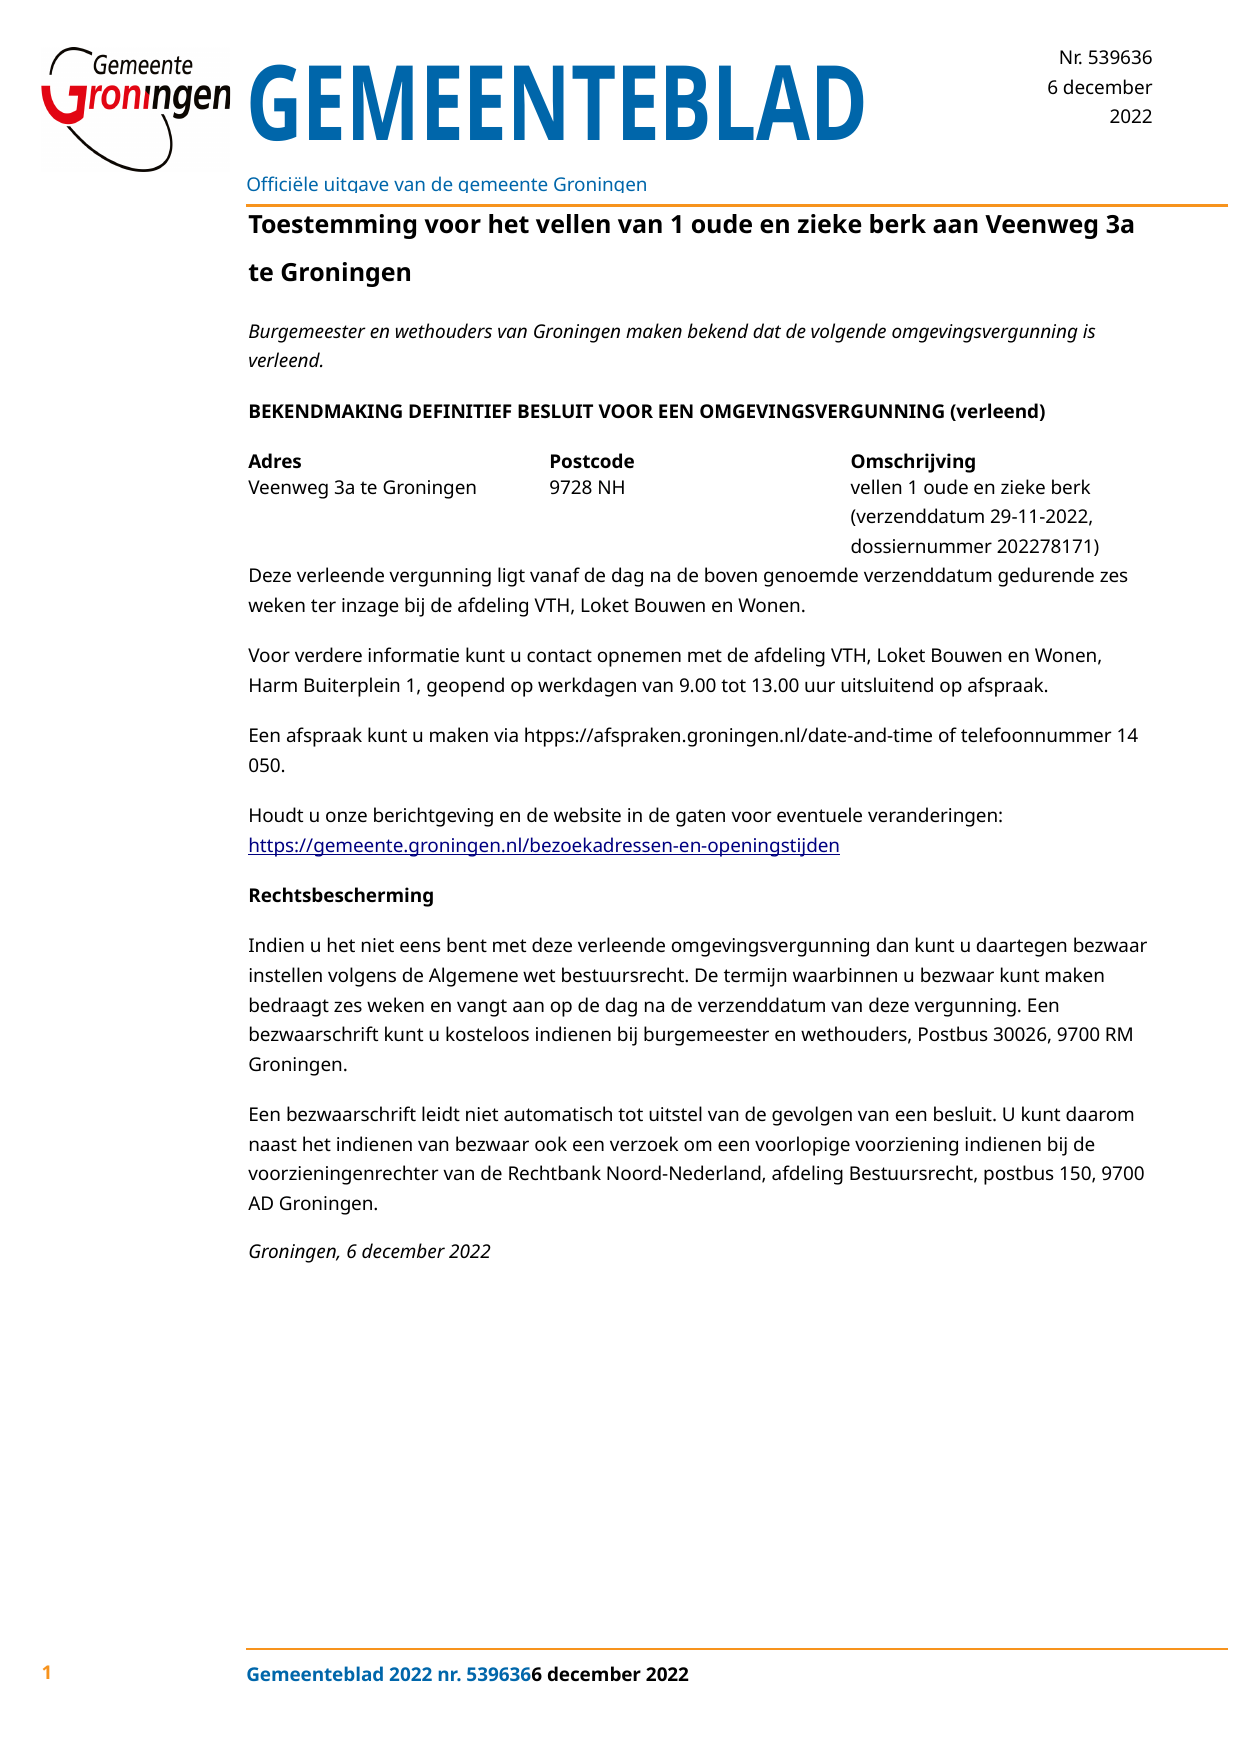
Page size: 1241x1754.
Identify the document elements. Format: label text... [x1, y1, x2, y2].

table_header Postcode [549, 449, 850, 474]
table_cell 9728 NH [549, 474, 850, 559]
table_cell vellen 1 oude en zieke berk (verzenddatum 29-11-2022, dossiernummer 202278171) [850, 474, 1152, 559]
text BEKENDMAKING DEFINITIEF BESLUIT VOOR EEN OMGEVINGSVERGUNNING (verleend) [248, 398, 1152, 424]
text Toestemming voor het vellen van 1 oude en zieke berk aan Veenweg 3a te Groningen [248, 207, 1152, 288]
text Een bezwaarschrift leidt niet automatisch tot uitstel van de gevolgen van een besluit. U kunt daarom naast het indienen van bezwaar ook een verzoek om een voorlopige voorziening indienen bij de voorzieningenrechter van de Rechtbank Noord-Nederland, afdeling Bestuursrecht, postbus 150, 9700 AD Groningen. [248, 1101, 1152, 1216]
text Groningen, 6 december 2022 [248, 1238, 1152, 1264]
text Indien u het niet eens bent met deze verleende omgevingsvergunning dan kunt u daartegen bezwaar instellen volgens de Algemene wet bestuursrecht. De termijn waarbinnen u bezwaar kunt maken bedraagt zes weken en vangt aan op de dag na de verzenddatum van deze vergunning. Een bezwaarschrift kunt u kosteloos indienen bij burgemeester en wethouders, Postbus 30026, 9700 RM Groningen. [248, 933, 1152, 1077]
text Voor verdere informatie kunt u contact opnemen met de afdeling VTH, Loket Bouwen en Wonen, Harm Buiterplein 1, geopend op werkdagen van 9.00 tot 13.00 uur uitsluitend op afspraak. [248, 642, 1152, 698]
text Burgemeester en wethouders van Groningen maken bekend dat de volgende omgevingsvergunning is verleend. [248, 318, 1152, 373]
picture [41, 47, 231, 172]
text Rechtsbescherming [248, 882, 1152, 908]
text Een afspraak kunt u maken via htpps://afspraken.groningen.nl/date-and-time of telefoonnummer 14 050. [248, 722, 1152, 778]
table_header Omschrijving [850, 449, 1152, 474]
table_header Adres [248, 449, 549, 474]
text Houdt u onze berichtgeving en de website in de gaten voor eventuele veranderingen: https://gemeente.groningen.nl/bezoekadressen-en-openingstijden [248, 802, 1152, 858]
table_cell Veenweg 3a te Groningen [248, 474, 549, 559]
text Deze verleende vergunning ligt vanaf de dag na de boven genoemde verzenddatum gedurende zes weken ter inzage bij de afdeling VTH, Loket Bouwen en Wonen. [248, 562, 1152, 618]
